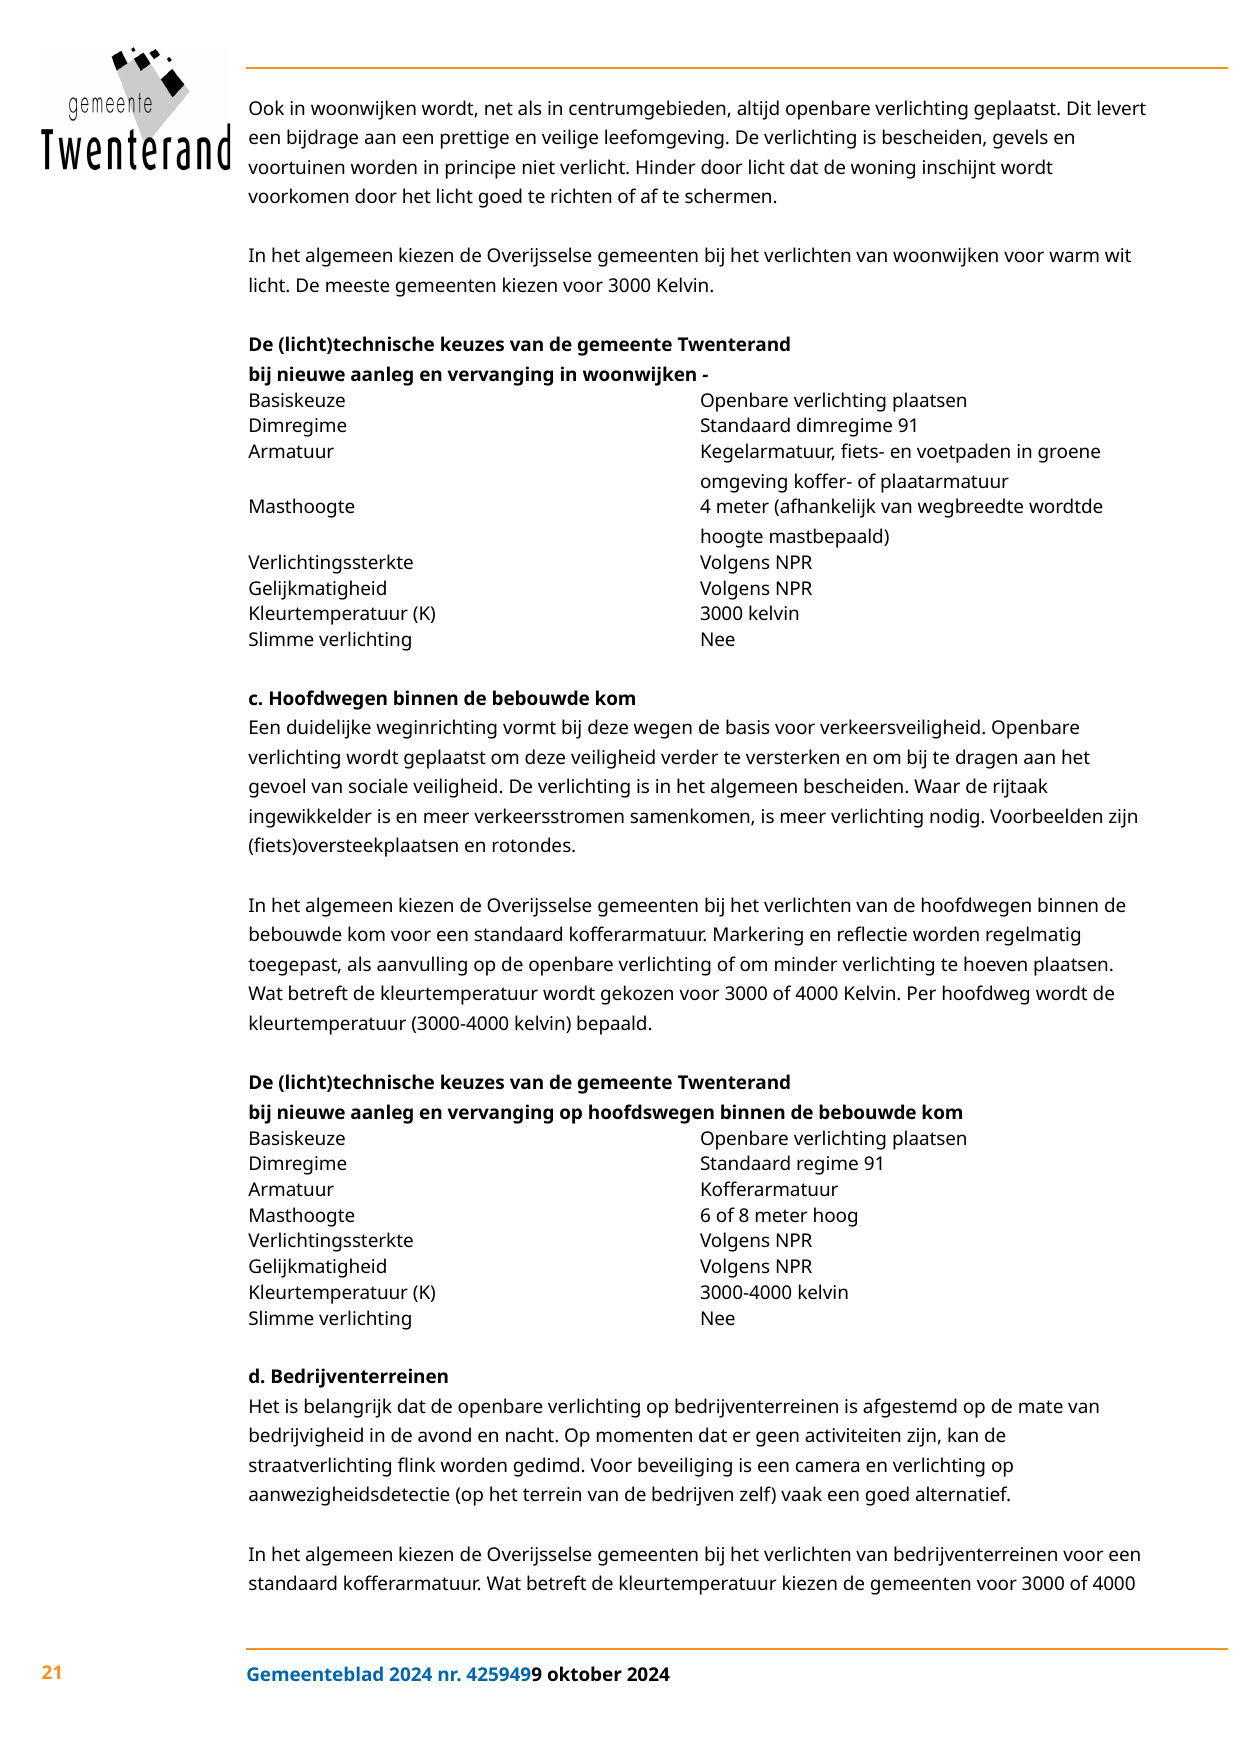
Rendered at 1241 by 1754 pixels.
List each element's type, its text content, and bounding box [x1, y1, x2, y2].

table_cell Verlichtingssterkte [248, 549, 700, 575]
table_cell Gelijkmatigheid [248, 575, 700, 600]
table_cell Kleurtemperatuur (K) [248, 1279, 700, 1305]
table_cell Volgens NPR [700, 575, 1152, 600]
table_cell Nee [700, 1305, 1152, 1331]
text In het algemeen kiezen de Overijsselse gemeenten bij het verlichten van bedrijventerreinen voor een standaard kofferarmatuur. Wat betreft de kleurtemperatuur kiezen de gemeenten voor 3000 of 4000 [248, 1541, 1152, 1596]
table_cell 3000-4000 kelvin [700, 1279, 1152, 1305]
table_cell Dimregime [248, 413, 700, 438]
table_cell Standaard regime 91 [700, 1150, 1152, 1176]
table_cell Masthoogte [248, 494, 700, 549]
table_cell Standaard dimregime 91 [700, 413, 1152, 438]
table_cell Armatuur [248, 438, 700, 494]
text Ook in woonwijken wordt, net als in centrumgebieden, altijd openbare verlichting geplaatst. Dit levert een bijdrage aan een prettige en veilige leefomgeving. De verlichting is bescheiden, gevels en voortuinen worden in principe niet verlicht. Hinder door licht dat de woning inschijnt wordt voorkomen door het licht goed te richten of af te schermen. [248, 95, 1152, 209]
table_header De (licht)technische keuzes van de gemeente Twenterand bij nieuwe aanleg en vervanging op hoofdswegen binnen de bebouwde kom [248, 1069, 1152, 1125]
table_cell Basiskeuze [248, 387, 700, 413]
table_cell Kleurtemperatuur (K) [248, 600, 700, 626]
table_cell Kofferarmatuur [700, 1176, 1152, 1202]
table_cell Openbare verlichting plaatsen [700, 387, 1152, 413]
table_cell Verlichtingssterkte [248, 1228, 700, 1253]
table_cell Slimme verlichting [248, 1305, 700, 1331]
table_cell Gelijkmatigheid [248, 1253, 700, 1279]
table_cell Armatuur [248, 1176, 700, 1202]
text In het algemeen kiezen de Overijsselse gemeenten bij het verlichten van de hoofdwegen binnen de bebouwde kom voor een standaard kofferarmatuur. Markering en reflectie worden regelmatig toegepast, als aanvulling op de openbare verlichting of om minder verlichting te hoeven plaatsen. Wat betreft de kleurtemperatuur wordt gekozen voor 3000 of 4000 Kelvin. Per hoofdweg wordt de kleurtemperatuur (3000-4000 kelvin) bepaald. [248, 892, 1152, 1036]
text Een duidelijke weginrichting vormt bij deze wegen de basis voor verkeersveiligheid. Openbare verlichting wordt geplaatst om deze veiligheid verder te versterken en om bij te dragen aan het gevoel van sociale veiligheid. De verlichting is in het algemeen bescheiden. Waar de rijtaak ingewikkelder is en meer verkeersstromen samenkomen, is meer verlichting nodig. Voorbeelden zijn (fiets)oversteekplaatsen en rotondes. [248, 714, 1152, 858]
picture [41, 47, 231, 172]
text d. Bedrijventerreinen [248, 1363, 1152, 1389]
table_cell 3000 kelvin [700, 600, 1152, 626]
table_cell Basiskeuze [248, 1125, 700, 1150]
table_cell Masthoogte [248, 1202, 700, 1228]
table_cell Slimme verlichting [248, 626, 700, 652]
table_cell Openbare verlichting plaatsen [700, 1125, 1152, 1150]
table_cell 4 meter (afhankelijk van wegbreedte wordtde hoogte mastbepaald) [700, 494, 1152, 549]
table_cell Volgens NPR [700, 1228, 1152, 1253]
table_cell Kegelarmatuur, fiets- en voetpaden in groene omgeving koffer- of plaatarmatuur [700, 438, 1152, 494]
table_cell Nee [700, 626, 1152, 652]
text c. Hoofdwegen binnen de bebouwde kom [248, 685, 1152, 710]
table_header De (licht)technische keuzes van de gemeente Twenterand bij nieuwe aanleg en vervanging in woonwijken - [248, 332, 1152, 387]
table_cell Dimregime [248, 1150, 700, 1176]
text Het is belangrijk dat de openbare verlichting op bedrijventerreinen is afgestemd op de mate van bedrijvigheid in de avond en nacht. Op momenten dat er geen activiteiten zijn, kan de straatverlichting flink worden gedimd. Voor beveiliging is een camera en verlichting op aanwezigheidsdetectie (op het terrein van de bedrijven zelf) vaak een goed alternatief. [248, 1393, 1152, 1507]
text In het algemeen kiezen de Overijsselse gemeenten bij het verlichten van woonwijken voor warm wit licht. De meeste gemeenten kiezen voor 3000 Kelvin. [248, 243, 1152, 298]
table_cell 6 of 8 meter hoog [700, 1202, 1152, 1228]
table_cell Volgens NPR [700, 549, 1152, 575]
table_cell Volgens NPR [700, 1253, 1152, 1279]
